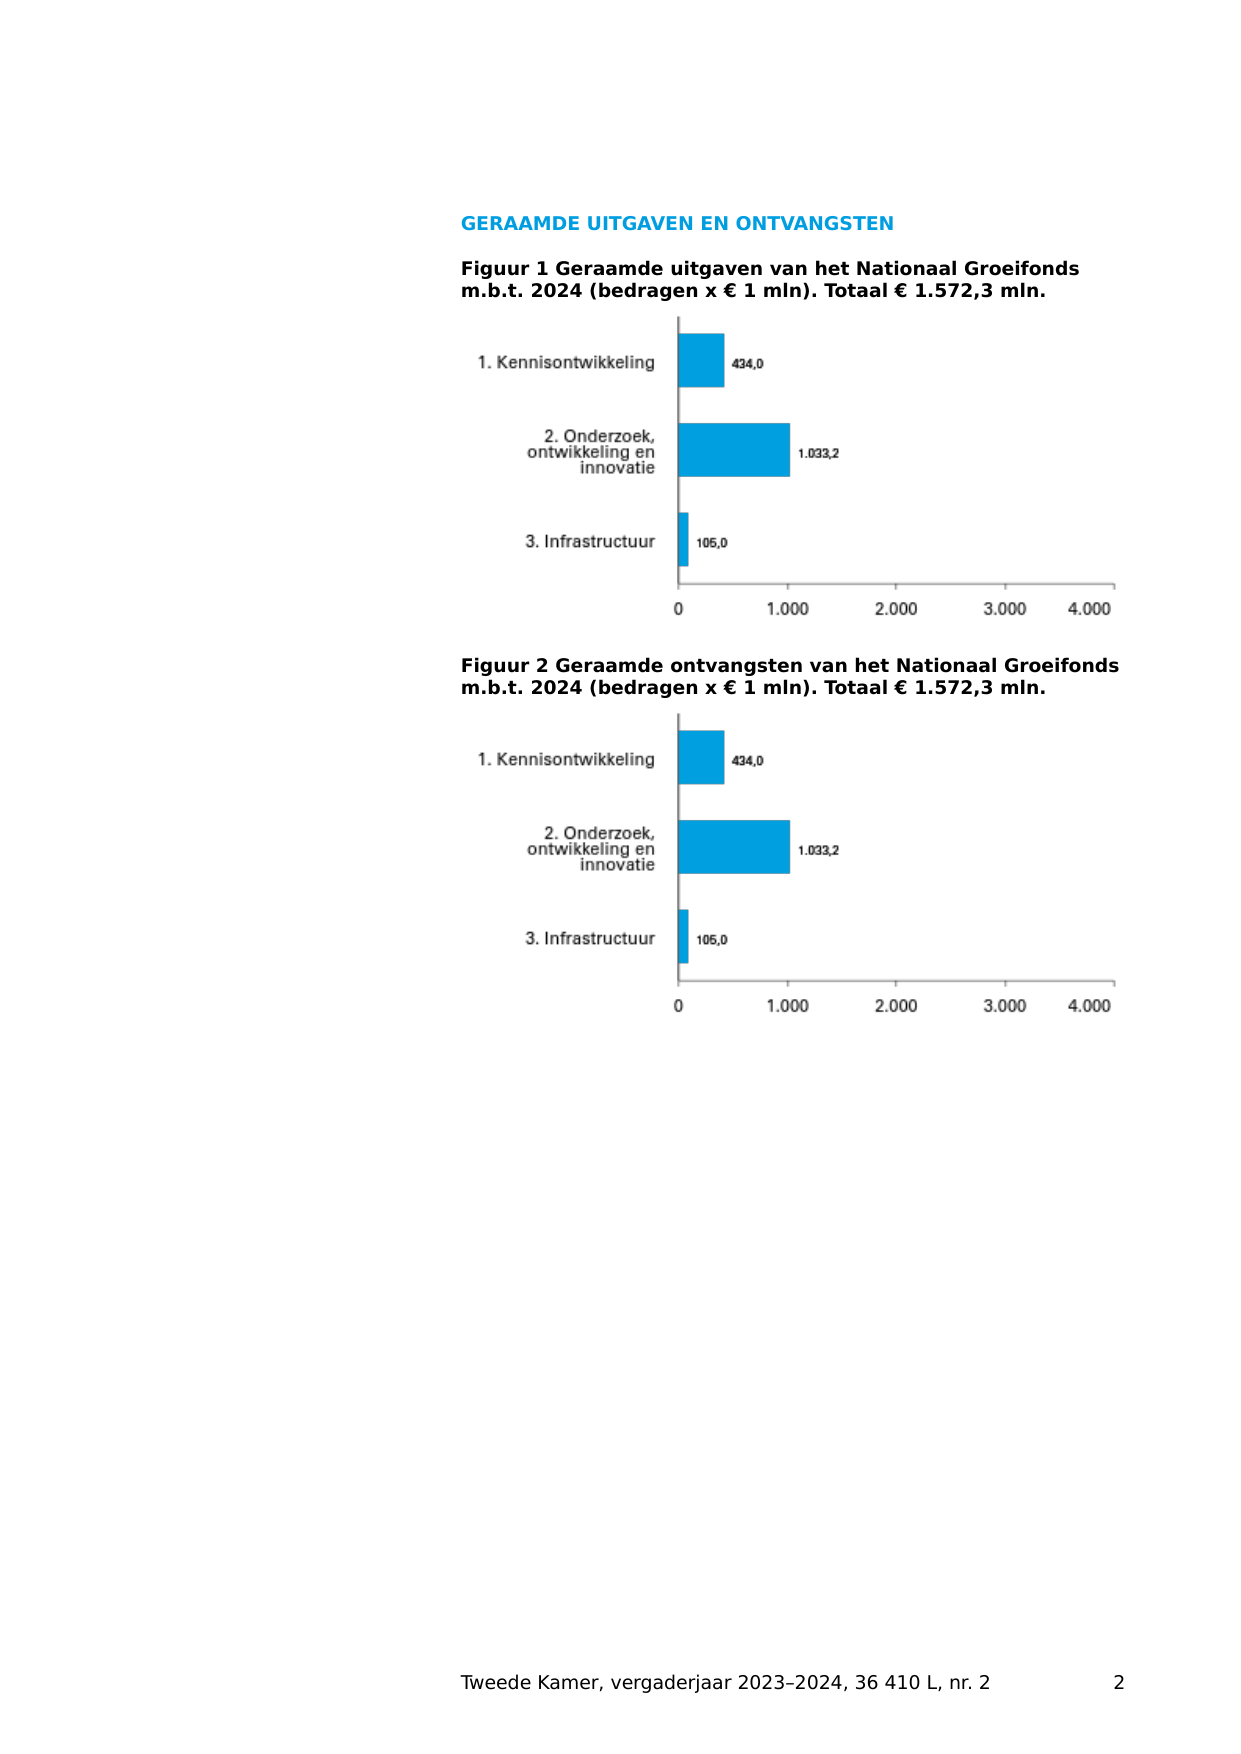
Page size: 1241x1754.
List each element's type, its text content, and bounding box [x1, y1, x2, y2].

title Figuur 1 Geraamde uitgaven van het Nationaal Groeifonds m.b.t. 2024 (bedragen x € 1 mln). Totaal € 1.572,3 mln. [461, 258, 1125, 302]
title Geraamde uitgaven en ontvangsten [461, 213, 1125, 235]
title Figuur 2 Geraamde ontvangsten van het Nationaal Groeifonds m.b.t. 2024 (bedragen x € 1 mln). Totaal € 1.572,3 mln. [461, 655, 1125, 699]
